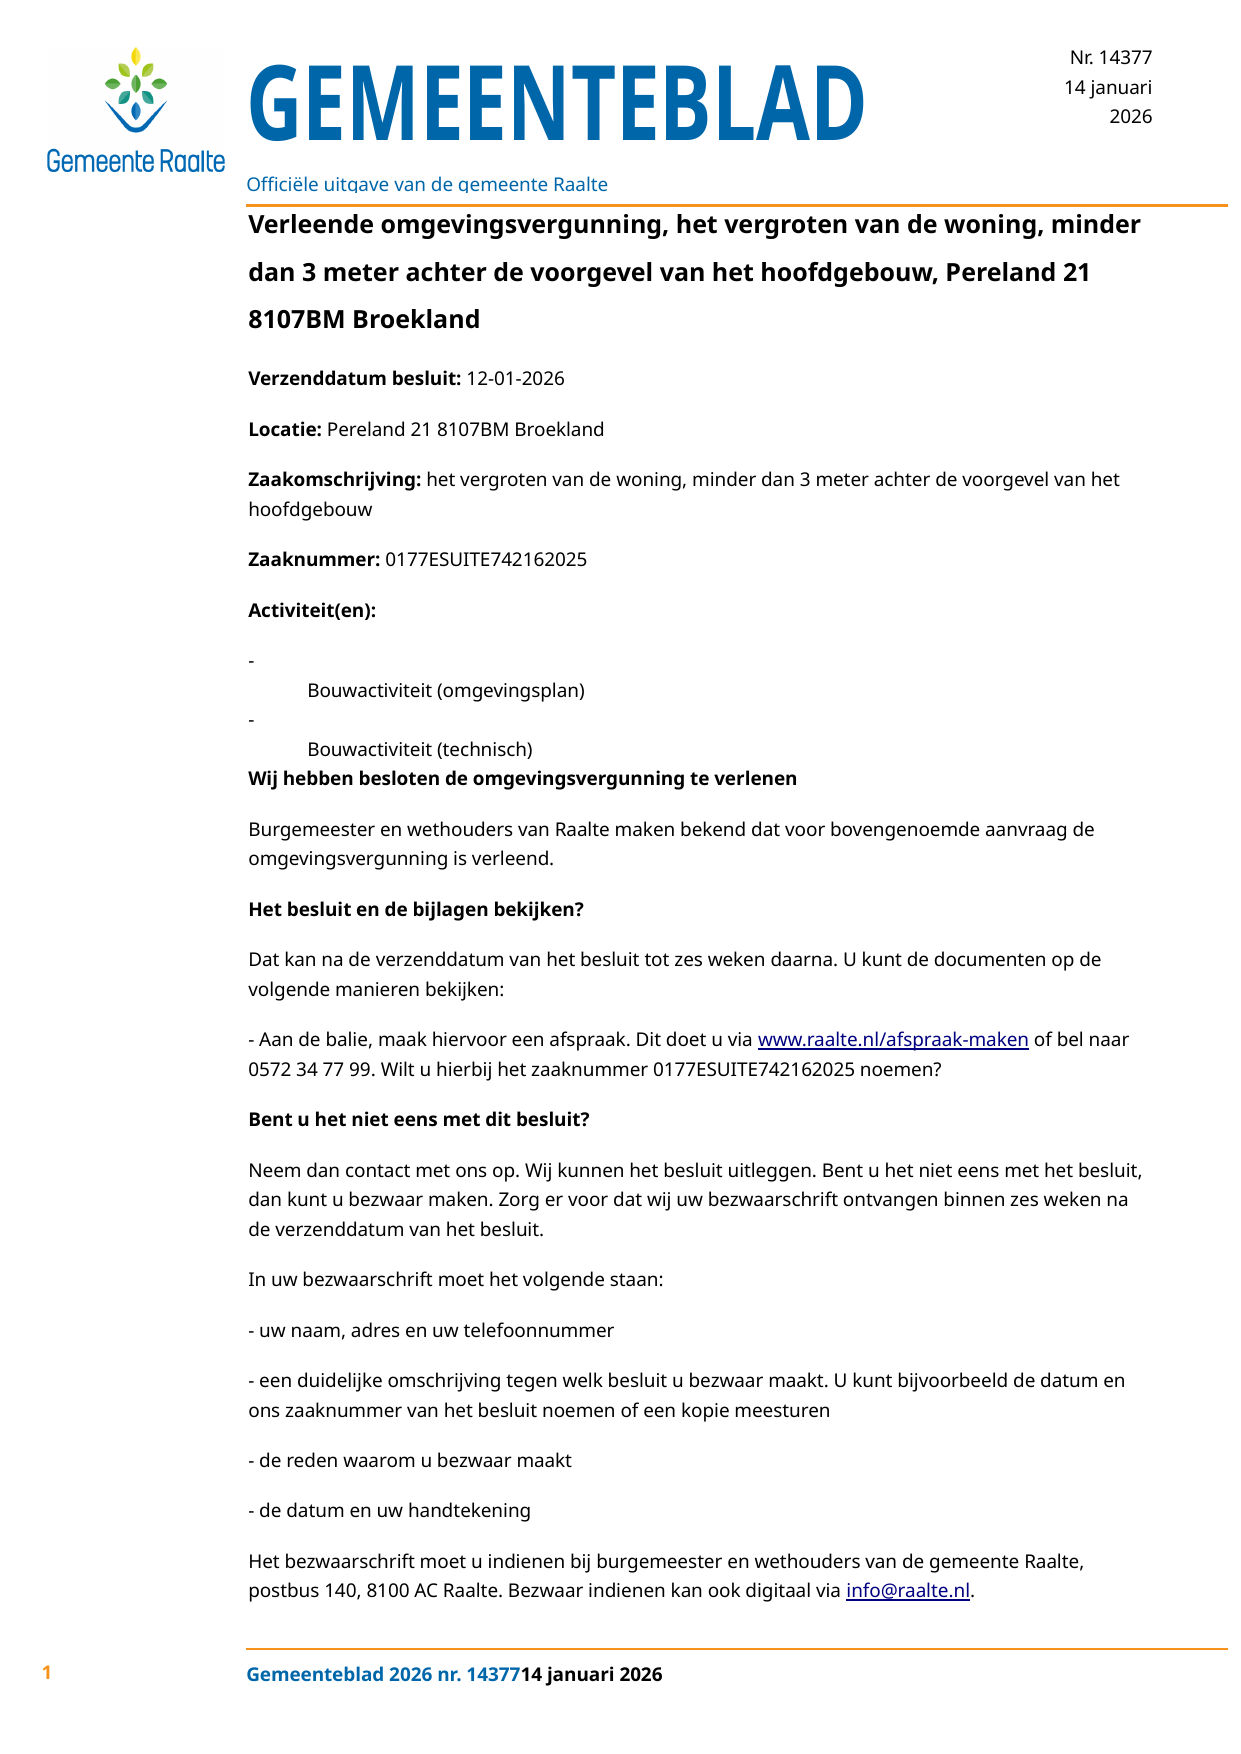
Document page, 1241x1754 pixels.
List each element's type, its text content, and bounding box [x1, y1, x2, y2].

text Bent u het niet eens met dit besluit? [248, 1106, 1152, 1132]
text - de reden waarom u bezwaar maakt [248, 1447, 1152, 1473]
picture [41, 47, 231, 172]
list Bouwactiviteit (omgevingsplan) [248, 677, 1152, 702]
text - uw naam, adres en uw telefoonnummer [248, 1317, 1152, 1342]
text In uw bezwaarschrift moet het volgende staan: [248, 1266, 1152, 1292]
text Verleende omgevingsvergunning, het vergroten van de woning, minder dan 3 meter achter de voorgevel van het hoofdgebouw, Pereland 21 8107BM Broekland [248, 207, 1152, 336]
text Burgemeester en wethouders van Raalte maken bekend dat voor bovengenoemde aanvraag de omgevingsvergunning is verleend. [248, 816, 1152, 871]
text Neem dan contact met ons op. Wij kunnen het besluit uitleggen. Bent u het niet eens met het besluit, dan kunt u bezwaar maken. Zorg er voor dat wij uw bezwaarschrift ontvangen binnen zes weken na de verzenddatum van het besluit. [248, 1157, 1152, 1242]
text Zaakomschrijving: het vergroten van de woning, minder dan 3 meter achter de voorgevel van het hoofdgebouw [248, 466, 1152, 522]
text Zaaknummer: 0177ESUITE742162025 [248, 546, 1152, 572]
text - Aan de balie, maak hiervoor een afspraak. Dit doet u via www.raalte.nl/afspraak-maken of bel naar 0572 34 77 99. Wilt u hierbij het zaaknummer 0177ESUITE742162025 noemen? [248, 1026, 1152, 1082]
text Wij hebben besloten de omgevingsvergunning te verlenen [248, 766, 1152, 791]
text - de datum en uw handtekening [248, 1498, 1152, 1523]
text Het bezwaarschrift moet u indienen bij burgemeester en wethouders van de gemeente Raalte, postbus 140, 8100 AC Raalte. Bezwaar indienen kan ook digitaal via info@raalte.nl. [248, 1548, 1152, 1603]
text Verzenddatum besluit: 12-01-2026 [248, 366, 1152, 391]
text Dat kan na de verzenddatum van het besluit tot zes weken daarna. U kunt de documenten op de volgende manieren bekijken: [248, 946, 1152, 1002]
text Het besluit en de bijlagen bekijken? [248, 896, 1152, 922]
list Bouwactiviteit (technisch) [248, 736, 1152, 762]
text Locatie: Pereland 21 8107BM Broekland [248, 416, 1152, 442]
text - een duidelijke omschrijving tegen welk besluit u bezwaar maakt. U kunt bijvoorbeeld de datum en ons zaaknummer van het besluit noemen of een kopie meesturen [248, 1367, 1152, 1422]
text Activiteit(en): [248, 597, 1152, 622]
